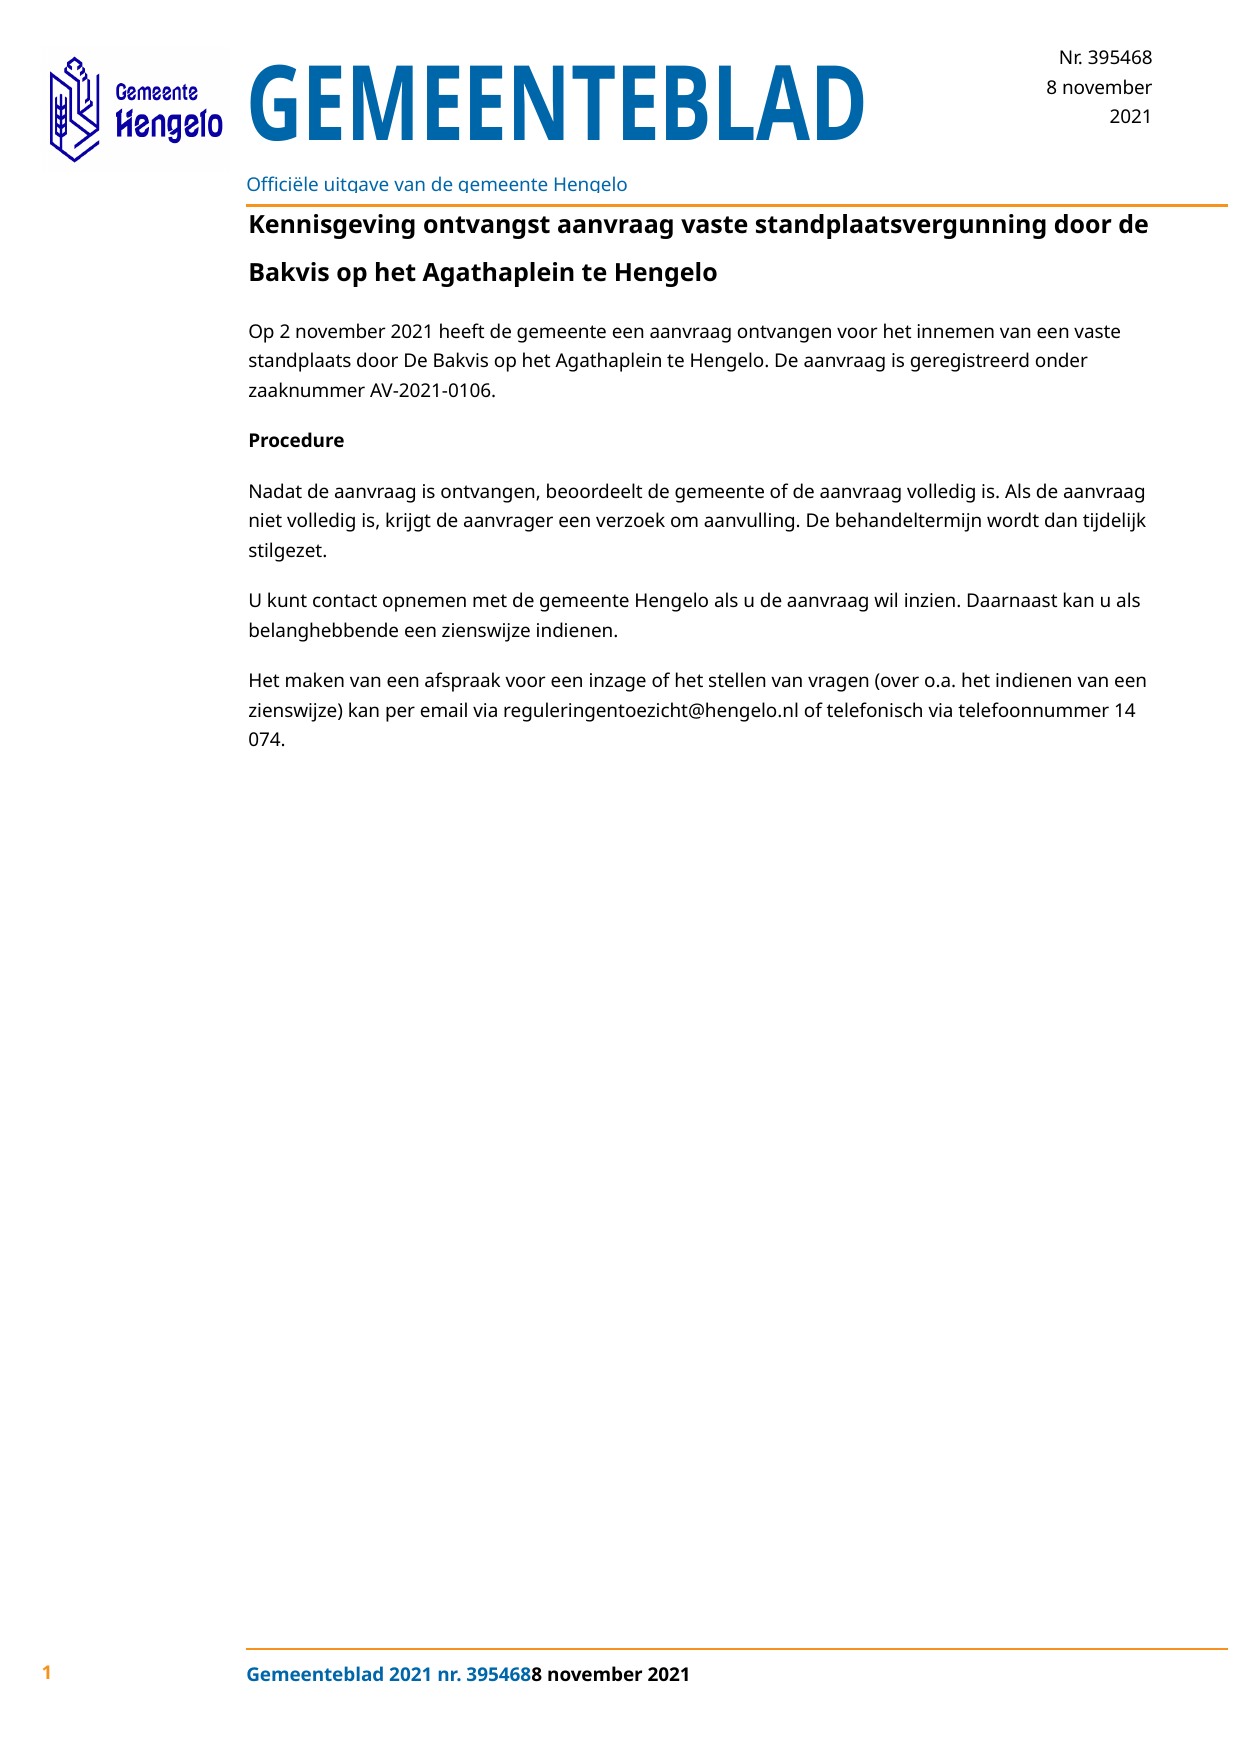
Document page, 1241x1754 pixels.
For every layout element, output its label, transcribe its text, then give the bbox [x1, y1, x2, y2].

text Procedure [248, 427, 1152, 453]
text Kennisgeving ontvangst aanvraag vaste standplaatsvergunning door de Bakvis op het Agathaplein te Hengelo [248, 207, 1152, 288]
text U kunt contact opnemen met de gemeente Hengelo als u de aanvraag wil inzien. Daarnaast kan u als belanghebbende een zienswijze indienen. [248, 587, 1152, 643]
text Het maken van een afspraak voor een inzage of het stellen van vragen (over o.a. het indienen van een zienswijze) kan per email via reguleringentoezicht@hengelo.nl of telefonisch via telefoonnummer 14 074. [248, 667, 1152, 752]
picture [41, 47, 231, 172]
text Op 2 november 2021 heeft de gemeente een aanvraag ontvangen voor het innemen van een vaste standplaats door De Bakvis op het Agathaplein te Hengelo. De aanvraag is geregistreerd onder zaaknummer AV-2021-0106. [248, 318, 1152, 403]
text Nadat de aanvraag is ontvangen, beoordeelt de gemeente of de aanvraag volledig is. Als de aanvraag niet volledig is, krijgt de aanvrager een verzoek om aanvulling. De behandeltermijn wordt dan tijdelijk stilgezet. [248, 478, 1152, 563]
